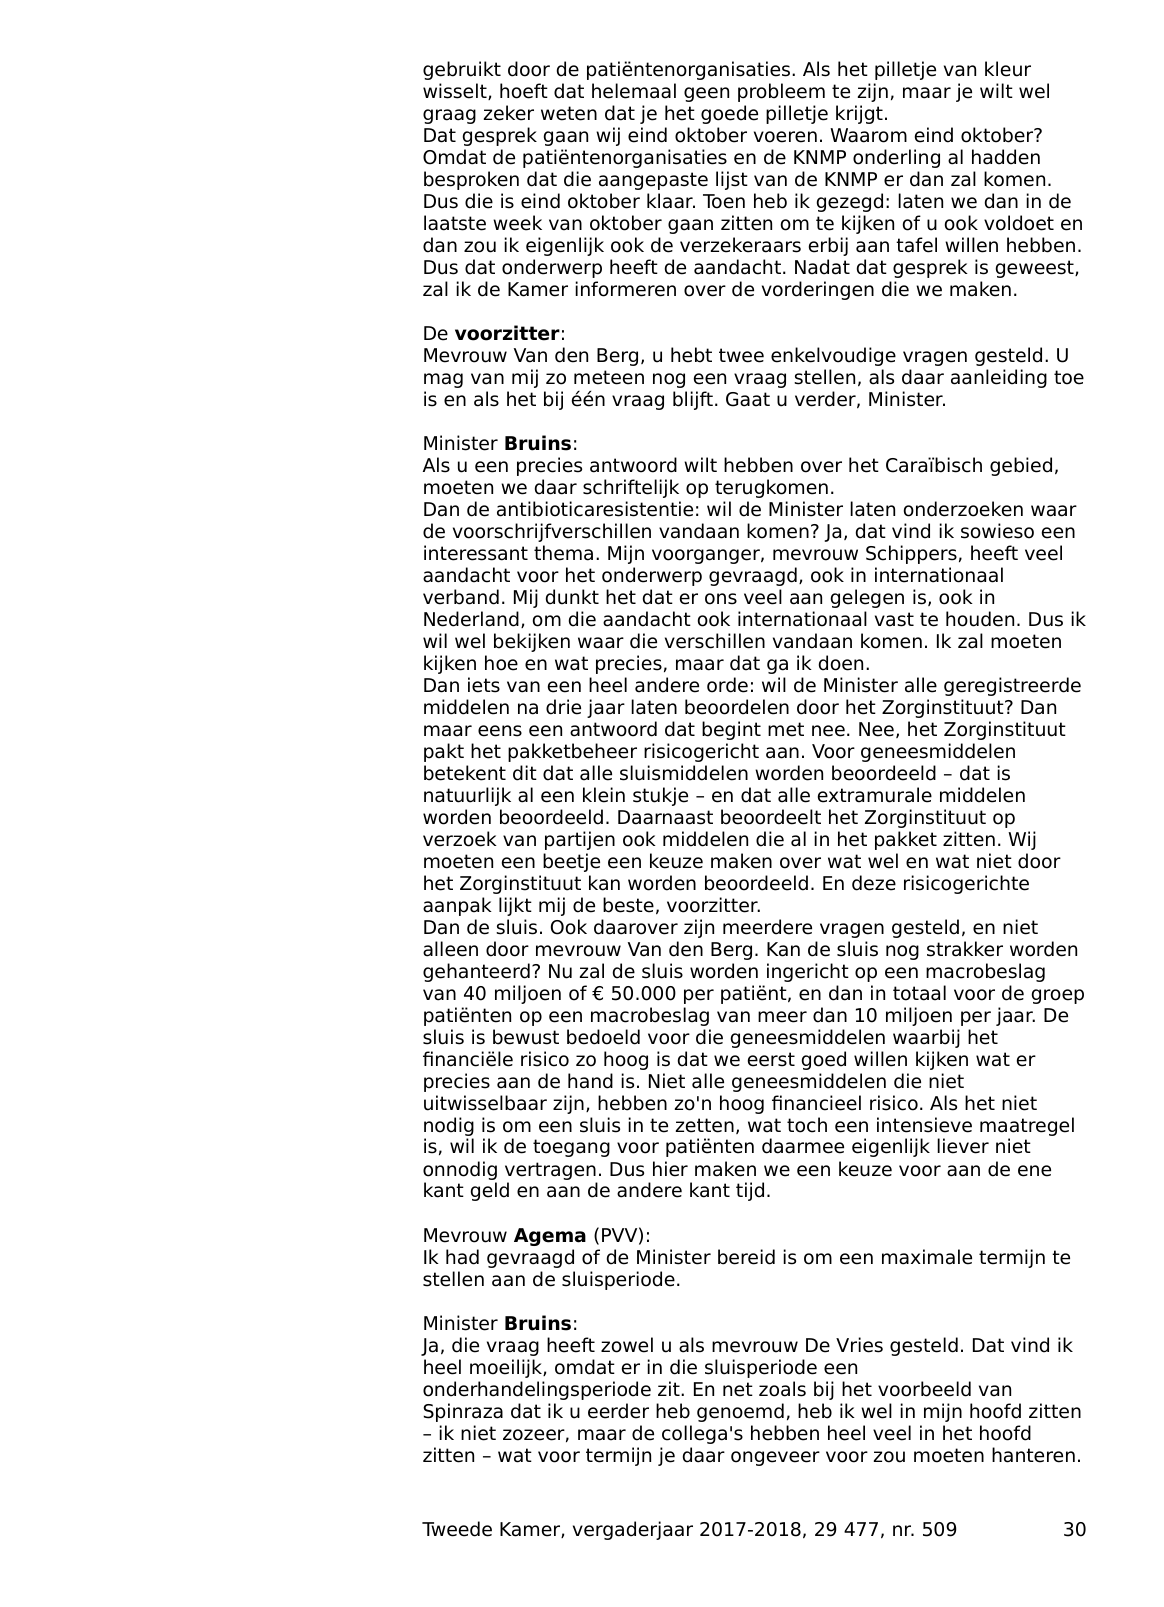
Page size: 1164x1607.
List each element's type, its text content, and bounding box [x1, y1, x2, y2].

text Ja, die vraag heeft zowel u als mevrouw De Vries gesteld. Dat vind ik heel moeilijk, omdat er in die sluisperiode een onderhandelingsperiode zit. En net zoals bij het voorbeeld van Spinraza dat ik u eerder heb genoemd, heb ik wel in mijn hoofd zitten – ik niet zozeer, maar de collega's hebben heel veel in het hoofd zitten – wat voor termijn je daar ongeveer voor zou moeten hanteren. [422, 1335, 1087, 1467]
text Minister Bruins: [422, 433, 1087, 455]
text gebruikt door de patiëntenorganisaties. Als het pilletje van kleur wisselt, hoeft dat helemaal geen probleem te zijn, maar je wilt wel graag zeker weten dat je het goede pilletje krijgt. [422, 59, 1087, 125]
text Dat gesprek gaan wij eind oktober voeren. Waarom eind oktober? Omdat de patiëntenorganisaties en de KNMP onderling al hadden besproken dat die aangepaste lijst van de KNMP er dan zal komen. Dus die is eind oktober klaar. Toen heb ik gezegd: laten we dan in de laatste week van oktober gaan zitten om te kijken of u ook voldoet en dan zou ik eigenlijk ook de verzekeraars erbij aan tafel willen hebben. Dus dat onderwerp heeft de aandacht. Nadat dat gesprek is geweest, zal ik de Kamer informeren over de vorderingen die we maken. [422, 125, 1087, 301]
text Ik had gevraagd of de Minister bereid is om een maximale termijn te stellen aan de sluisperiode. [422, 1247, 1087, 1291]
text Minister Bruins: [422, 1313, 1087, 1335]
text Dan iets van een heel andere orde: wil de Minister alle geregistreerde middelen na drie jaar laten beoordelen door het Zorginstituut? Dan maar eens een antwoord dat begint met nee. Nee, het Zorginstituut pakt het pakketbeheer risicogericht aan. Voor geneesmiddelen betekent dit dat alle sluismiddelen worden beoordeeld – dat is natuurlijk al een klein stukje – en dat alle extramurale middelen worden beoordeeld. Daarnaast beoordeelt het Zorginstituut op verzoek van partijen ook middelen die al in het pakket zitten. Wij moeten een beetje een keuze maken over wat wel en wat niet door het Zorginstituut kan worden beoordeeld. En deze risicogerichte aanpak lijkt mij de beste, voorzitter. [422, 675, 1087, 917]
text Als u een precies antwoord wilt hebben over het Caraïbisch gebied, moeten we daar schriftelijk op terugkomen. [422, 455, 1087, 499]
text Dan de antibioticaresistentie: wil de Minister laten onderzoeken waar de voorschrijfverschillen vandaan komen? Ja, dat vind ik sowieso een interessant thema. Mijn voorganger, mevrouw Schippers, heeft veel aandacht voor het onderwerp gevraagd, ook in internationaal verband. Mij dunkt het dat er ons veel aan gelegen is, ook in Nederland, om die aandacht ook internationaal vast te houden. Dus ik wil wel bekijken waar die verschillen vandaan komen. Ik zal moeten kijken hoe en wat precies, maar dat ga ik doen. [422, 499, 1087, 675]
text Mevrouw Agema (PVV): [422, 1224, 1087, 1247]
text Dan de sluis. Ook daarover zijn meerdere vragen gesteld, en niet alleen door mevrouw Van den Berg. Kan de sluis nog strakker worden gehanteerd? Nu zal de sluis worden ingericht op een macrobeslag van 40 miljoen of € 50.000 per patiënt, en dan in totaal voor de groep patiënten op een macrobeslag van meer dan 10 miljoen per jaar. De sluis is bewust bedoeld voor die geneesmiddelen waarbij het financiële risico zo hoog is dat we eerst goed willen kijken wat er precies aan de hand is. Niet alle geneesmiddelen die niet uitwisselbaar zijn, hebben zo'n hoog financieel risico. Als het niet nodig is om een sluis in te zetten, wat toch een intensieve maatregel is, wil ik de toegang voor patiënten daarmee eigenlijk liever niet onnodig vertragen. Dus hier maken we een keuze voor aan de ene kant geld en aan de andere kant tijd. [422, 917, 1087, 1202]
text De voorzitter: [422, 323, 1087, 345]
text Mevrouw Van den Berg, u hebt twee enkelvoudige vragen gesteld. U mag van mij zo meteen nog een vraag stellen, als daar aanleiding toe is en als het bij één vraag blijft. Gaat u verder, Minister. [422, 345, 1087, 411]
